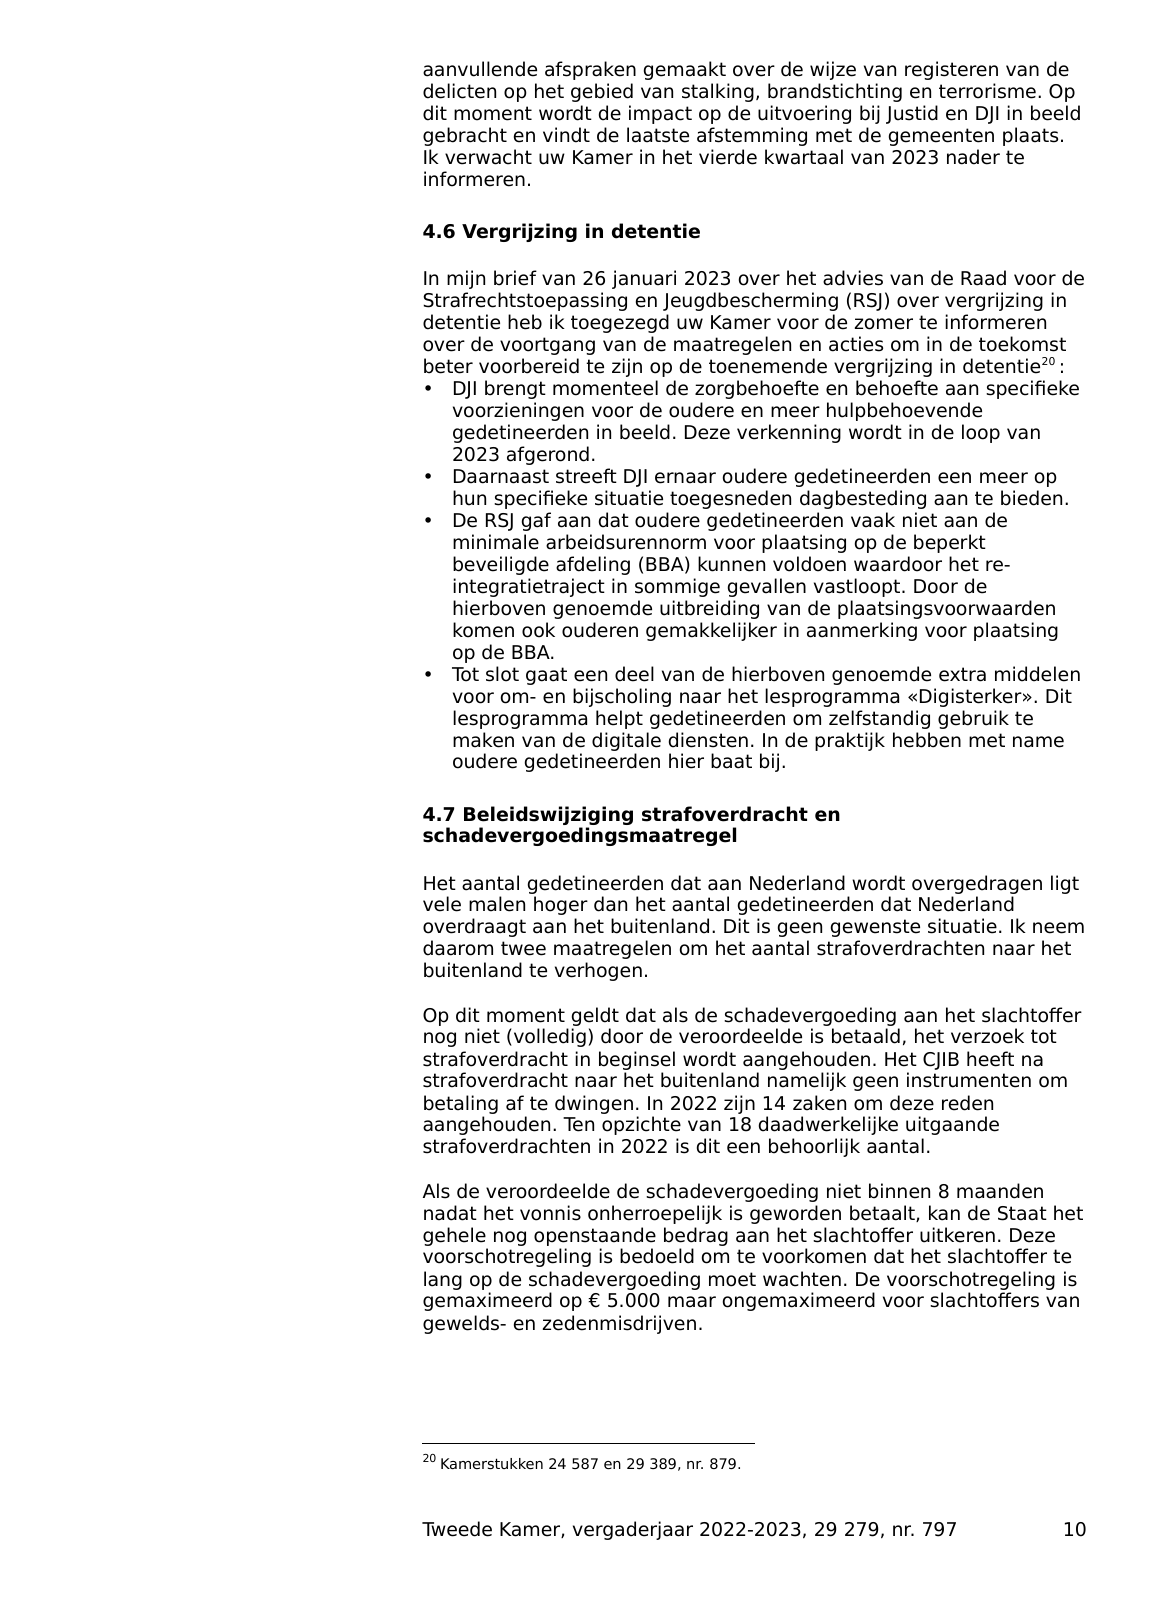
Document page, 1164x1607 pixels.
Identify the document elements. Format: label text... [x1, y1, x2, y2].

text Op dit moment geldt dat als de schadevergoeding aan het slachtoffer nog niet (volledig) door de veroordeelde is betaald, het verzoek tot strafoverdracht in beginsel wordt aangehouden. Het CJIB heeft na strafoverdracht naar het buitenland namelijk geen instrumenten om betaling af te dwingen. In 2022 zijn 14 zaken om deze reden aangehouden. Ten opzichte van 18 daadwerkelijke uitgaande strafoverdrachten in 2022 is dit een behoorlijk aantal. [422, 1004, 1087, 1158]
text • Tot slot gaat een deel van de hierboven genoemde extra middelen voor om- en bijscholing naar het lesprogramma «Digisterker». Dit lesprogramma helpt gedetineerden om zelfstandig gebruik te maken van de digitale diensten. In de praktijk hebben met name oudere gedetineerden hier baat bij. [422, 663, 1087, 773]
text • Daarnaast streeft DJI ernaar oudere gedetineerden een meer op hun specifieke situatie toegesneden dagbesteding aan te bieden. [422, 466, 1087, 510]
text Als de veroordeelde de schadevergoeding niet binnen 8 maanden nadat het vonnis onherroepelijk is geworden betaalt, kan de Staat het gehele nog openstaande bedrag aan het slachtoffer uitkeren. Deze voorschotregeling is bedoeld om te voorkomen dat het slachtoffer te lang op de schadevergoeding moet wachten. De voorschotregeling is gemaximeerd op € 5.000 maar ongemaximeerd voor slachtoffers van gewelds- en zedenmisdrijven. [422, 1181, 1087, 1334]
text Het aantal gedetineerden dat aan Nederland wordt overgedragen ligt vele malen hoger dan het aantal gedetineerden dat Nederland overdraagt aan het buitenland. Dit is geen gewenste situatie. Ik neem daarom twee maatregelen om het aantal strafoverdrachten naar het buitenland te verhogen. [422, 872, 1087, 982]
text Kamerstukken 24 587 en 29 389, nr. 879. [422, 1452, 1087, 1474]
subtitle 4.6 Vergrijzing in detentie [422, 221, 1087, 243]
text • DJI brengt momenteel de zorgbehoefte en behoefte aan specifieke voorzieningen voor de oudere en meer hulpbehoevende gedetineerden in beeld. Deze verkenning wordt in de loop van 2023 afgerond. [422, 378, 1087, 466]
text • De RSJ gaf aan dat oudere gedetineerden vaak niet aan de minimale arbeidsurennorm voor plaatsing op de beperkt beveiligde afdeling (BBA) kunnen voldoen waardoor het re-integratietraject in sommige gevallen vastloopt. Door de hierboven genoemde uitbreiding van de plaatsingsvoorwaarden komen ook ouderen gemakkelijker in aanmerking voor plaatsing op de BBA. [422, 510, 1087, 663]
text aanvullende afspraken gemaakt over de wijze van registeren van de delicten op het gebied van stalking, brandstichting en terrorisme. Op dit moment wordt de impact op de uitvoering bij Justid en DJI in beeld gebracht en vindt de laatste afstemming met de gemeenten plaats. Ik verwacht uw Kamer in het vierde kwartaal van 2023 nader te informeren. [422, 59, 1087, 191]
text In mijn brief van 26 januari 2023 over het advies van de Raad voor de Strafrechtstoepassing en Jeugdbescherming (RSJ) over vergrijzing in detentie heb ik toegezegd uw Kamer voor de zomer te informeren over de voortgang van de maatregelen en acties om in de toekomst beter voorbereid te zijn op de toenemende vergrijzing in detentie: [422, 268, 1087, 378]
subtitle 4.7 Beleidswijziging strafoverdracht en schadevergoedingsmaatregel [422, 803, 1087, 847]
